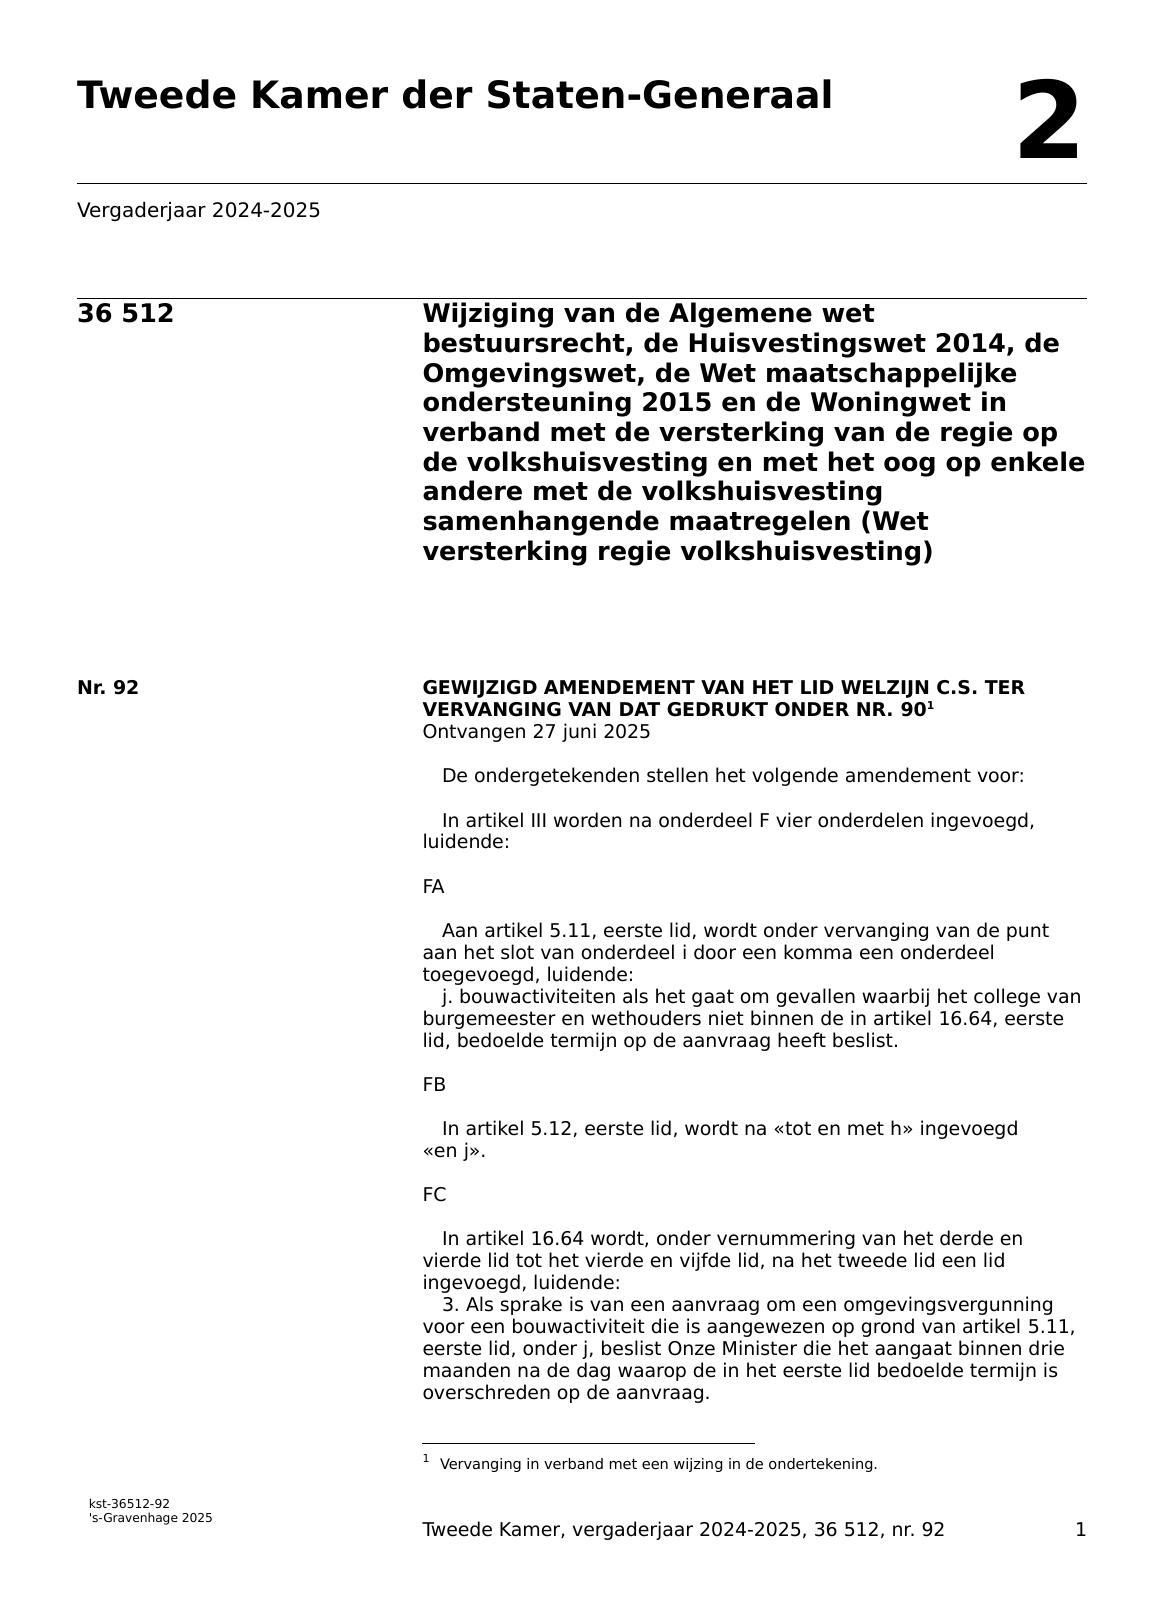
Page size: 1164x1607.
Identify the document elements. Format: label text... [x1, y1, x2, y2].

table_header Tweede Kamer der Staten-Generaal [77, 59, 886, 183]
text In artikel 5.12, eerste lid, wordt na «tot en met h» ingevoegd «en j». [422, 1118, 1087, 1162]
text In artikel III worden na onderdeel F vier onderdelen ingevoegd, luidende: [422, 809, 1087, 853]
text De ondergetekenden stellen het volgende amendement voor: [422, 765, 1087, 787]
text FA [422, 876, 1087, 898]
text Vervanging in verband met een wijzing in de ondertekening. [422, 1452, 1087, 1474]
subtitle 36 512 Wijziging van de Algemene wet bestuursrecht, de Huisvestingswet 2014, de Omgevingswet, de Wet maatschappelijke ondersteuning 2015 en de Woningwet in verband met de versterking van de regie op de volkshuisvesting en met het oog op enkele andere met de volkshuisvesting samenhangende maatregelen (Wet versterking regie volkshuisvesting) [77, 299, 1087, 566]
table_cell Vergaderjaar 2024-2025 [77, 184, 1087, 298]
text FB [422, 1074, 1087, 1096]
text j. bouwactiviteiten als het gaat om gevallen waarbij het college van burgemeester en wethouders niet binnen de in artikel 16.64, eerste lid, bedoelde termijn op de aanvraag heeft beslist. [422, 986, 1087, 1052]
table_header 2 [886, 59, 1087, 183]
text FC [422, 1184, 1087, 1206]
text Ontvangen 27 juni 2025 [422, 721, 1087, 743]
text In artikel 16.64 wordt, onder vernummering van het derde en vierde lid tot het vierde en vijfde lid, na het tweede lid een lid ingevoegd, luidende: [422, 1228, 1087, 1294]
text Aan artikel 5.11, eerste lid, wordt onder vervanging van de punt aan het slot van onderdeel i door een komma een onderdeel toegevoegd, luidende: [422, 920, 1087, 986]
text 3. Als sprake is van een aanvraag om een omgevingsvergunning voor een bouwactiviteit die is aangewezen op grond van artikel 5.11, eerste lid, onder j, beslist Onze Minister die het aangaat binnen drie maanden na de dag waarop de in het eerste lid bedoelde termijn is overschreden op de aanvraag. [422, 1294, 1087, 1404]
text 's-Gravenhage 2025 [88, 1511, 323, 1525]
subtitle Nr. 92 GEWIJZIGD AMENDEMENT VAN HET LID WELZIJN C.S. TER VERVANGING VAN DAT GEDRUKT ONDER NR. 90 [77, 677, 1087, 721]
text kst-36512-92 [88, 1497, 323, 1511]
